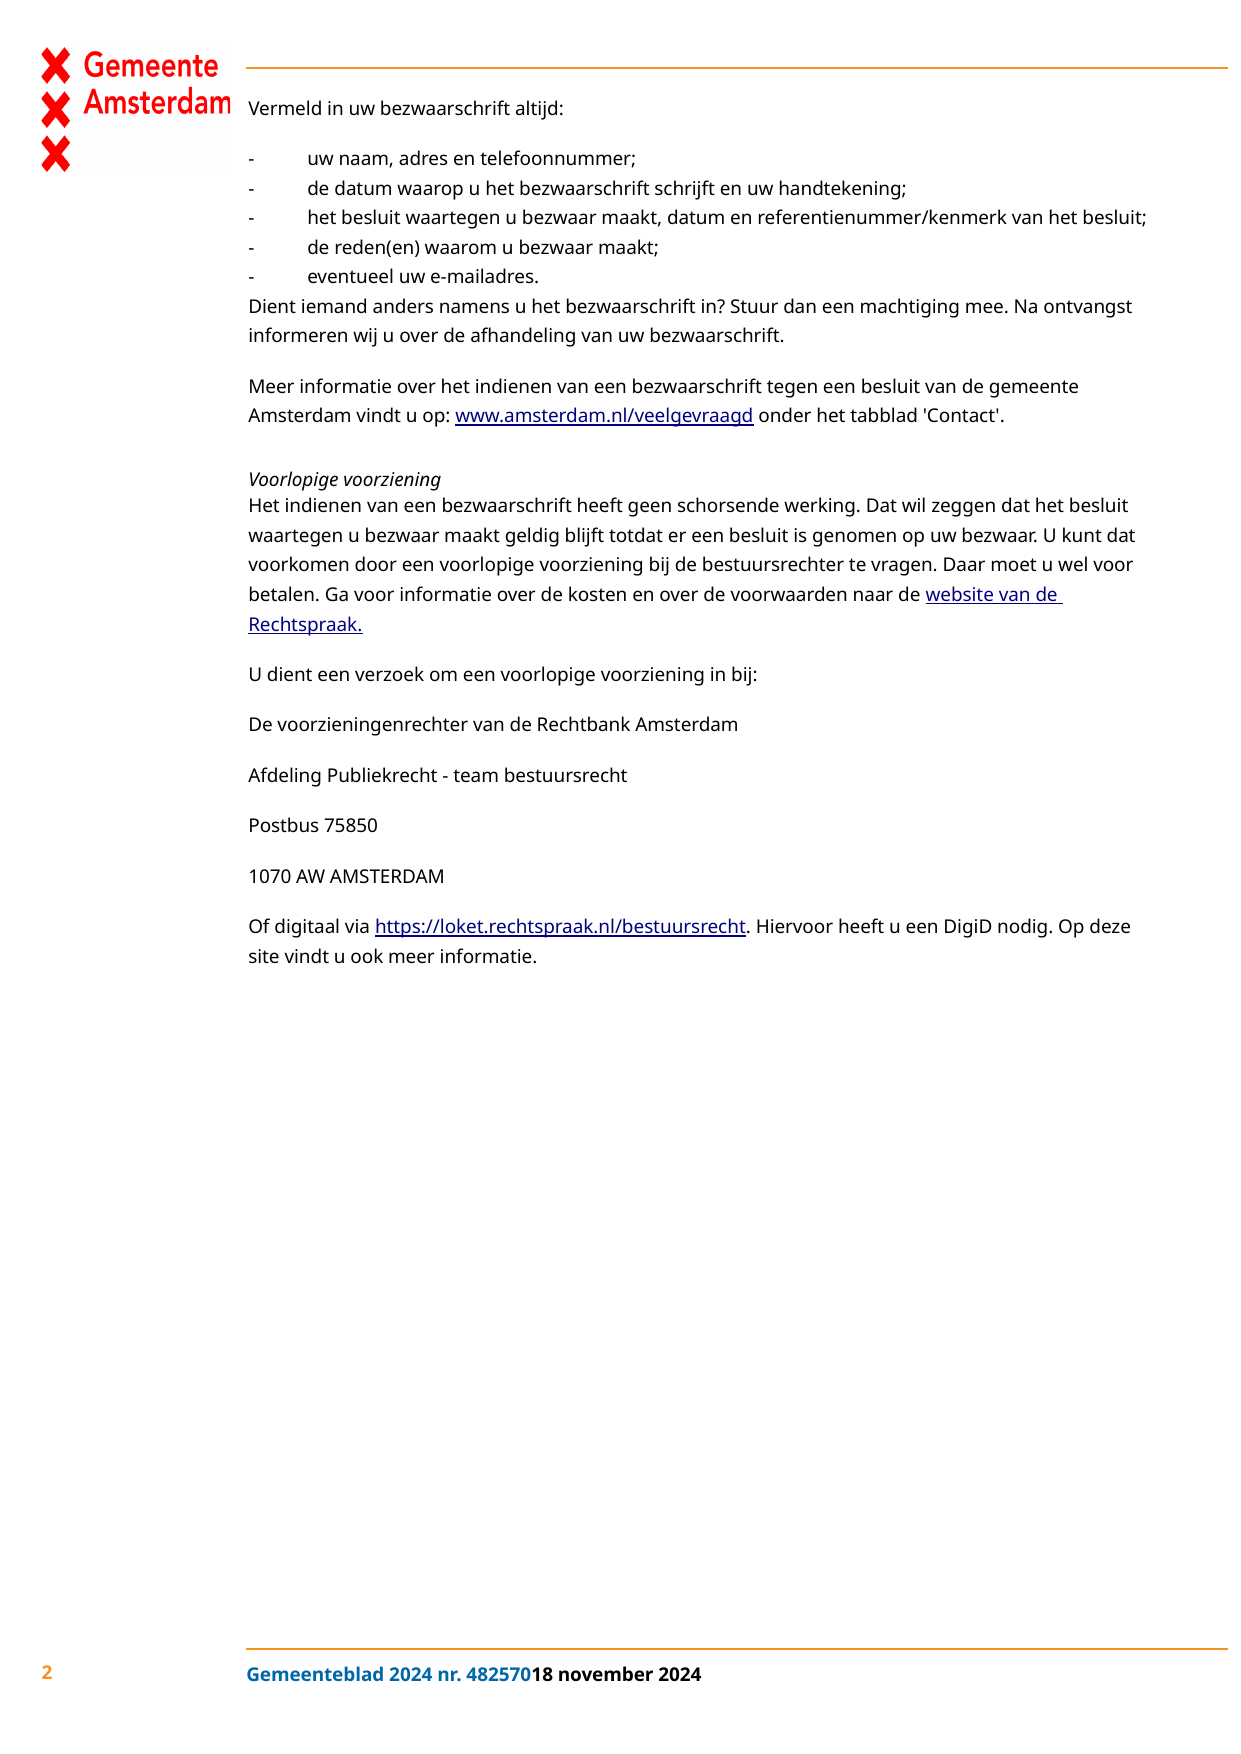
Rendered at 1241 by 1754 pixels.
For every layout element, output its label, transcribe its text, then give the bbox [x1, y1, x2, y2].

text Voorlopige voorziening [248, 467, 1152, 492]
list eventueel uw e-mailadres. [248, 263, 1152, 289]
text Vermeld in uw bezwaarschrift altijd: [248, 95, 1152, 121]
list de reden(en) waarom u bezwaar maakt; [248, 234, 1152, 260]
text Dient iemand anders namens u het bezwaarschrift in? Stuur dan een machtiging mee. Na ontvangst informeren wij u over de afhandeling van uw bezwaarschrift. [248, 293, 1152, 348]
text Of digitaal via https://loket.rechtspraak.nl/bestuursrecht. Hiervoor heeft u een DigiD nodig. Op deze site vindt u ook meer informatie. [248, 913, 1152, 968]
text U dient een verzoek om een voorlopige voorziening in bij: [248, 661, 1152, 687]
text Postbus 75850 [248, 812, 1152, 838]
list uw naam, adres en telefoonnummer; [248, 145, 1152, 171]
picture [41, 47, 231, 172]
list het besluit waartegen u bezwaar maakt, datum en referentienummer/kenmerk van het besluit; [248, 204, 1152, 230]
text 1070 AW AMSTERDAM [248, 863, 1152, 888]
text Meer informatie over het indienen van een bezwaarschrift tegen een besluit van de gemeente Amsterdam vindt u op: www.amsterdam.nl/veelgevraagd onder het tabblad 'Contact'. [248, 373, 1152, 428]
text De voorzieningenrechter van de Rechtbank Amsterdam [248, 712, 1152, 737]
text Afdeling Publiekrecht - team bestuursrecht [248, 762, 1152, 788]
list de datum waarop u het bezwaarschrift schrijft en uw handtekening; [248, 175, 1152, 201]
text Het indienen van een bezwaarschrift heeft geen schorsende werking. Dat wil zeggen dat het besluit waartegen u bezwaar maakt geldig blijft totdat er een besluit is genomen op uw bezwaar. U kunt dat voorkomen door een voorlopige voorziening bij de bestuursrechter te vragen. Daar moet u wel voor betalen. Ga voor informatie over de kosten en over de voorwaarden naar de website van de Rechtspraak. [248, 492, 1152, 636]
